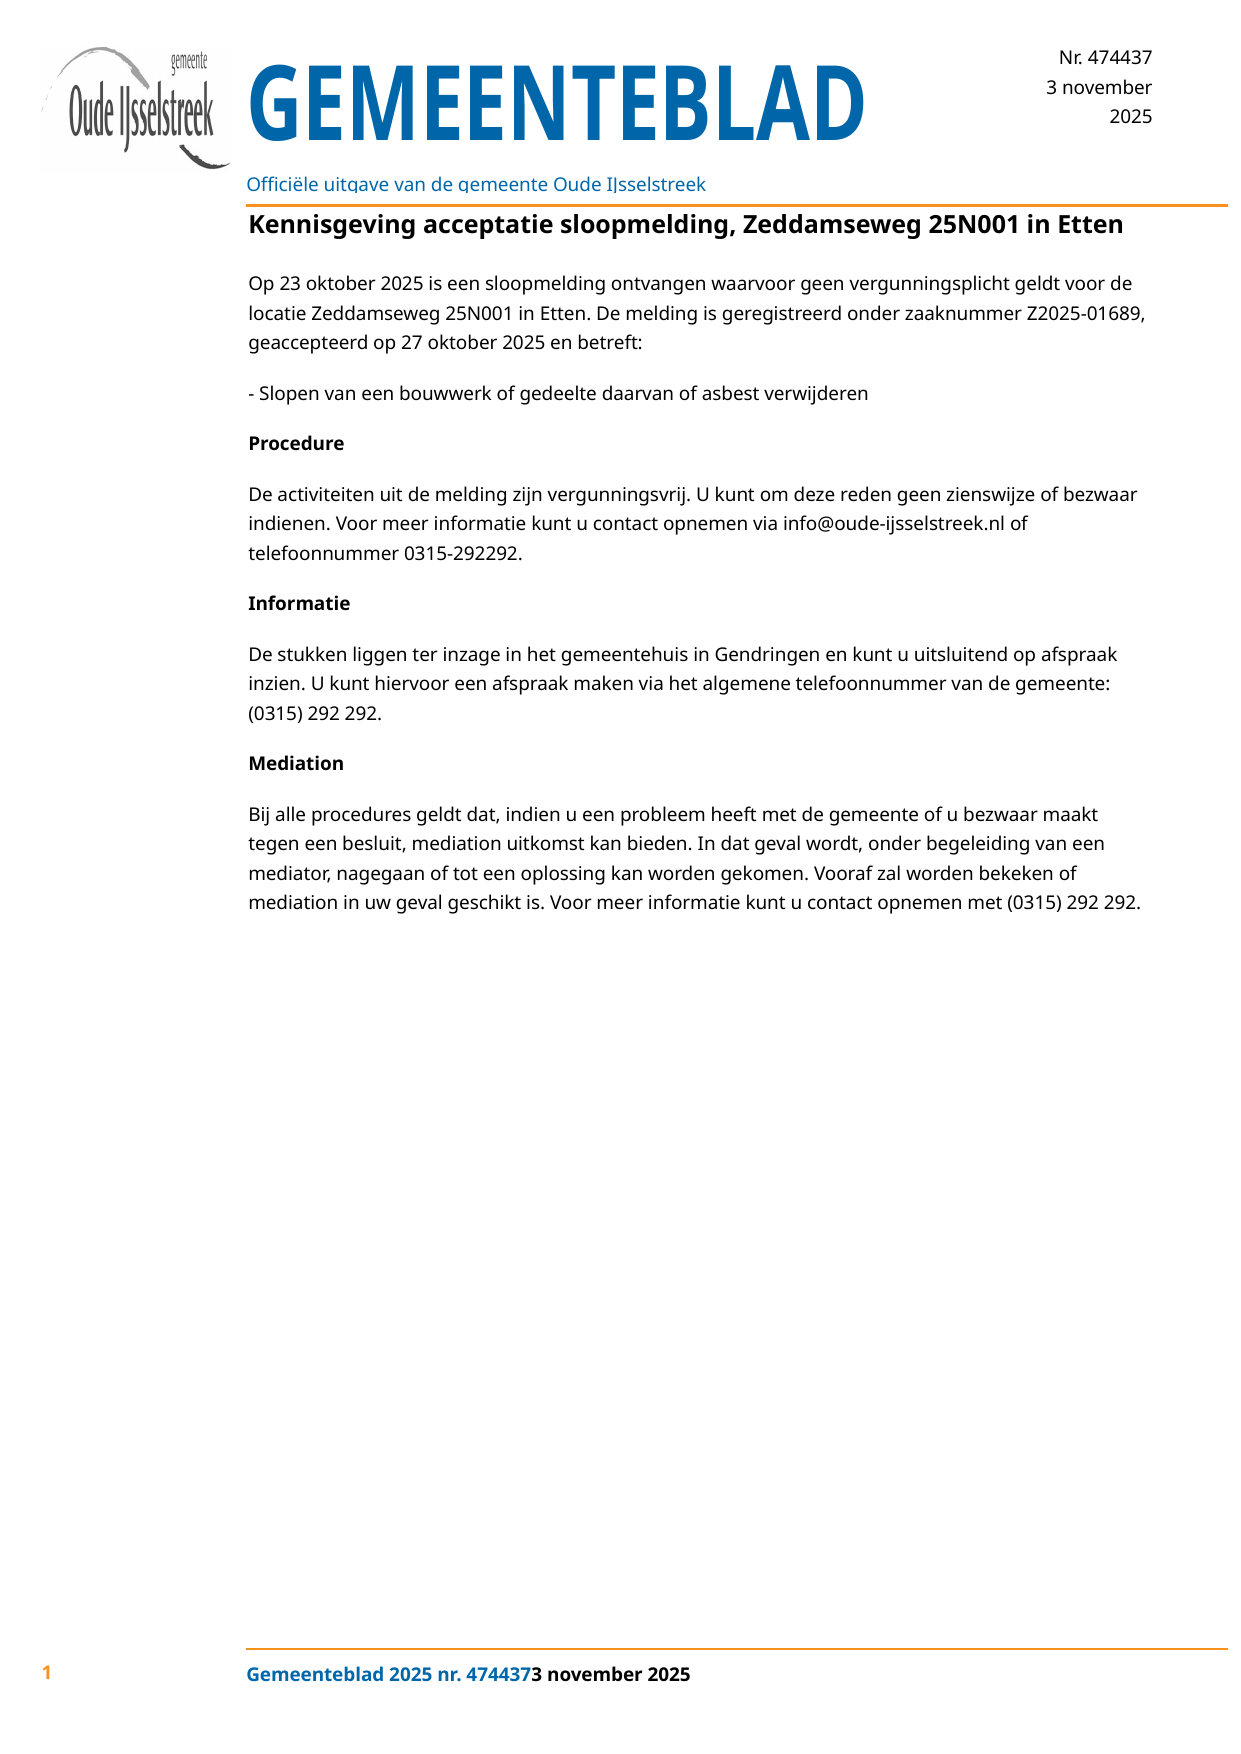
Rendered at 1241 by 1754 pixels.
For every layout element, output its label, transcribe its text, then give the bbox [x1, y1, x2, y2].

text - Slopen van een bouwwerk of gedeelte daarvan of asbest verwijderen [248, 380, 1152, 406]
text Bij alle procedures geldt dat, indien u een probleem heeft met de gemeente of u bezwaar maakt tegen een besluit, mediation uitkomst kan bieden. In dat geval wordt, onder begeleiding van een mediator, nagegaan of tot een oplossing kan worden gekomen. Vooraf zal worden bekeken of mediation in uw geval geschikt is. Voor meer informatie kunt u contact opnemen met (0315) 292 292. [248, 801, 1152, 915]
text Informatie [248, 590, 1152, 616]
text Mediation [248, 750, 1152, 776]
text De activiteiten uit de melding zijn vergunningsvrij. U kunt om deze reden geen zienswijze of bezwaar indienen. Voor meer informatie kunt u contact opnemen via info@oude-ijsselstreek.nl of telefoonnummer 0315-292292. [248, 481, 1152, 566]
text Procedure [248, 430, 1152, 456]
text Kennisgeving acceptatie sloopmelding, Zeddamseweg 25N001 in Etten [248, 207, 1152, 241]
text Op 23 oktober 2025 is een sloopmelding ontvangen waarvoor geen vergunningsplicht geldt voor de locatie Zeddamseweg 25N001 in Etten. De melding is geregistreerd onder zaaknummer Z2025-01689, geaccepteerd op 27 oktober 2025 en betreft: [248, 270, 1152, 355]
text De stukken liggen ter inzage in het gemeentehuis in Gendringen en kunt u uitsluitend op afspraak inzien. U kunt hiervoor een afspraak maken via het algemene telefoonnummer van de gemeente: (0315) 292 292. [248, 641, 1152, 726]
picture [41, 47, 231, 172]
